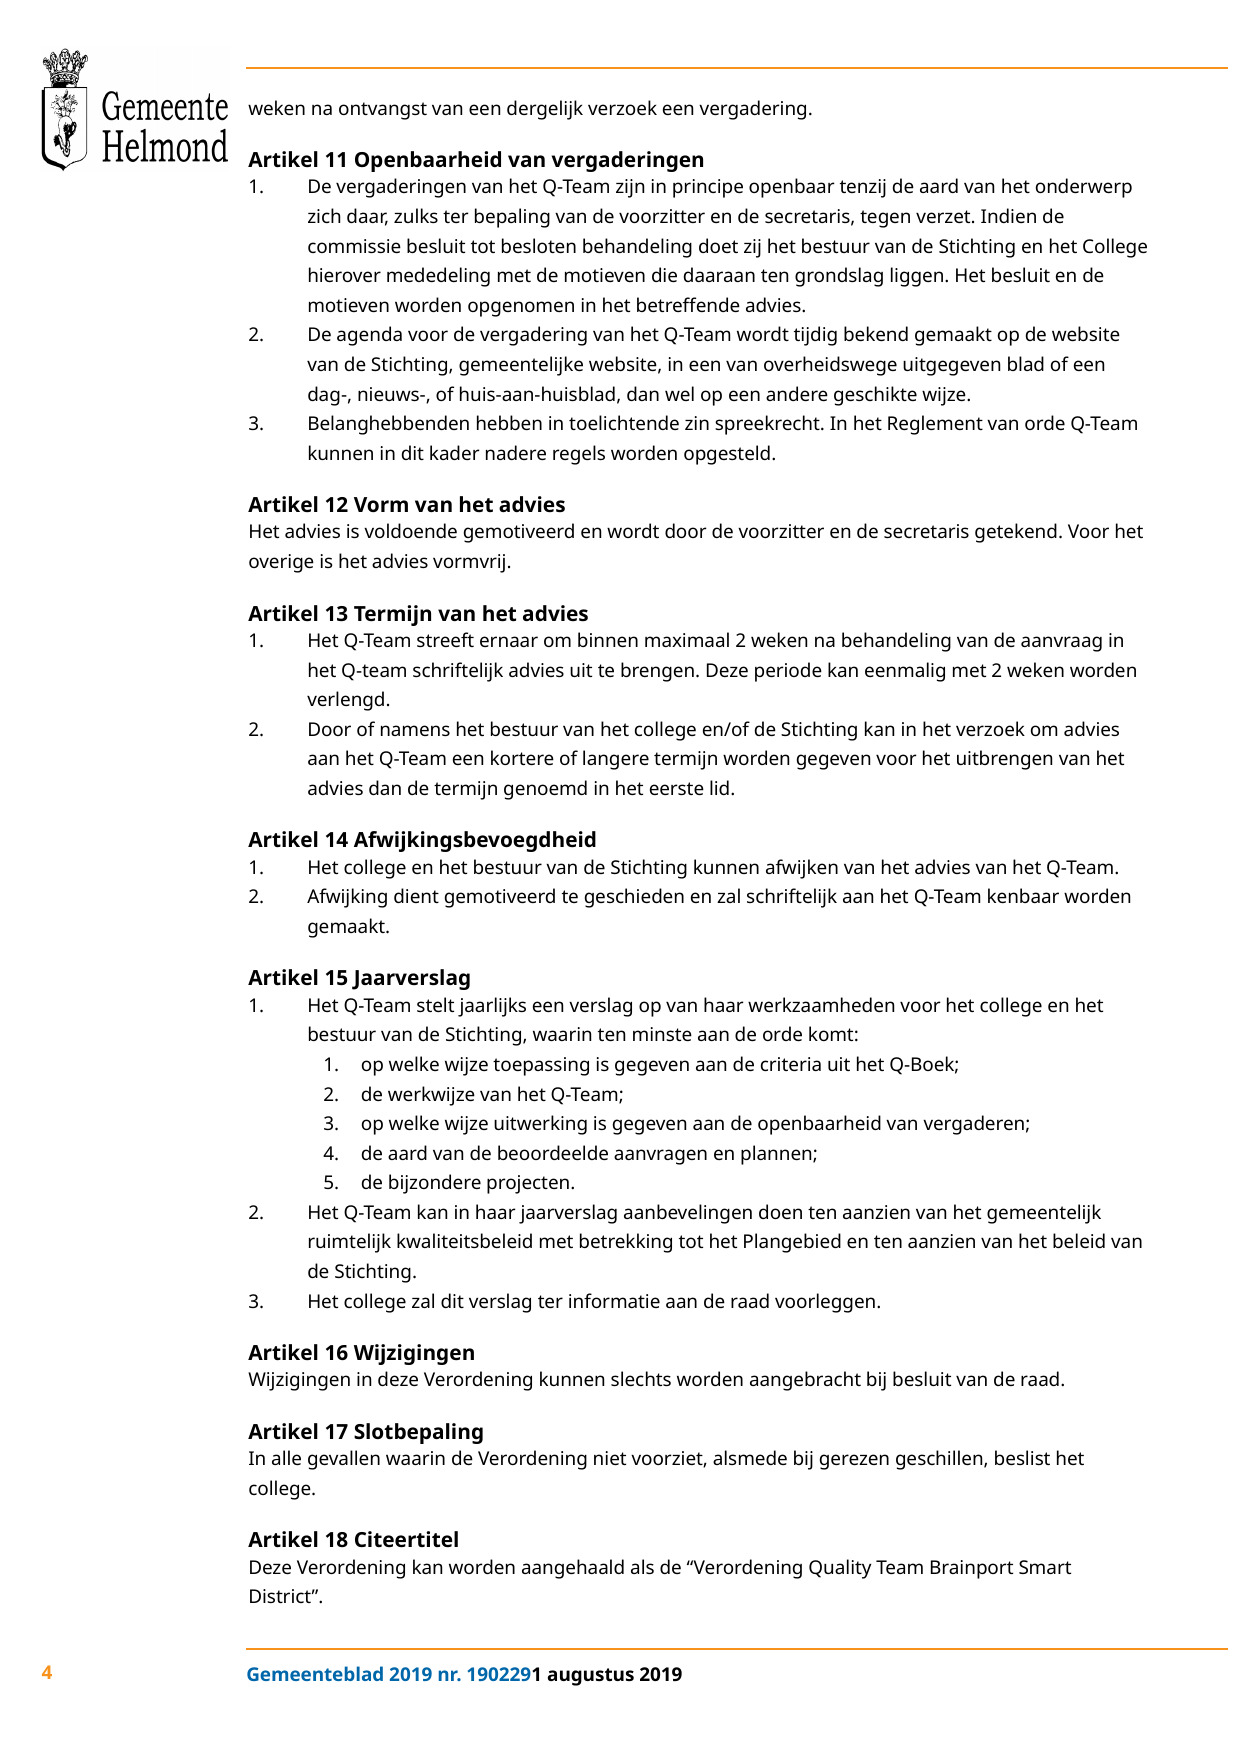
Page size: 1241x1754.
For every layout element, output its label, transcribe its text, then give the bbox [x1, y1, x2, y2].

list de aard van de beoordeelde aanvragen en plannen; [323, 1140, 1152, 1166]
list Door of namens het bestuur van het college en/of de Stichting kan in het verzoek om advies aan het Q-Team een kortere of langere termijn worden gegeven voor het uitbrengen van het advies dan de termijn genoemd in het eerste lid. [248, 716, 1152, 801]
text Artikel 17 Slotbepaling [248, 1417, 1152, 1446]
list de werkwijze van het Q-Team; [323, 1081, 1152, 1106]
list Belanghebbenden hebben in toelichtende zin spreekrecht. In het Reglement van orde Q-Team kunnen in dit kader nadere regels worden opgesteld. [248, 410, 1152, 466]
text Artikel 18 Citeertitel [248, 1526, 1152, 1554]
text Het advies is voldoende gemotiveerd en wordt door de voorzitter en de secretaris getekend. Voor het overige is het advies vormvrij. [248, 519, 1152, 574]
text Artikel 11 Openbaarheid van vergaderingen [248, 145, 1152, 174]
list Het college zal dit verslag ter informatie aan de raad voorleggen. [248, 1288, 1152, 1313]
text Artikel 13 Termijn van het advies [248, 599, 1152, 627]
list op welke wijze uitwerking is gegeven aan de openbaarheid van vergaderen; [323, 1110, 1152, 1136]
list Het Q-Team streeft ernaar om binnen maximaal 2 weken na behandeling van de aanvraag in het Q-team schriftelijk advies uit te brengen. Deze periode kan eenmalig met 2 weken worden verlengd. [248, 627, 1152, 712]
list De agenda voor de vergadering van het Q-Team wordt tijdig bekend gemaakt op de website van de Stichting, gemeentelijke website, in een van overheidswege uitgegeven blad of een dag-, nieuws-, of huis-aan-huisblad, dan wel op een andere geschikte wijze. [248, 322, 1152, 406]
list Afwijking dient gemotiveerd te geschieden en zal schriftelijk aan het Q-Team kenbaar worden gemaakt. [248, 883, 1152, 939]
picture [41, 47, 231, 172]
text Artikel 16 Wijzigingen [248, 1338, 1152, 1367]
text Artikel 12 Vorm van het advies [248, 490, 1152, 519]
text In alle gevallen waarin de Verordening niet voorziet, alsmede bij gerezen geschillen, beslist het college. [248, 1446, 1152, 1501]
text Deze Verordening kan worden aangehaald als de “Verordening Quality Team Brainport Smart District”. [248, 1554, 1152, 1609]
text Artikel 15 Jaarverslag [248, 963, 1152, 992]
list Het Q-Team kan in haar jaarverslag aanbevelingen doen ten aanzien van het gemeentelijk ruimtelijk kwaliteitsbeleid met betrekking tot het Plangebied en ten aanzien van het beleid van de Stichting. [248, 1199, 1152, 1284]
text weken na ontvangst van een dergelijk verzoek een vergadering. [248, 95, 1152, 121]
list De vergaderingen van het Q-Team zijn in principe openbaar tenzij de aard van het onderwerp zich daar, zulks ter bepaling van de voorzitter en de secretaris, tegen verzet. Indien de commissie besluit tot besloten behandeling doet zij het bestuur van de Stichting en het College hierover mededeling met de motieven die daaraan ten grondslag liggen. Het besluit en de motieven worden opgenomen in het betreffende advies. [248, 174, 1152, 318]
list Het college en het bestuur van de Stichting kunnen afwijken van het advies van het Q-Team. [248, 854, 1152, 880]
text Wijzigingen in deze Verordening kunnen slechts worden aangebracht bij besluit van de raad. [248, 1367, 1152, 1392]
list de bijzondere projecten. [323, 1169, 1152, 1195]
list Het Q-Team stelt jaarlijks een verslag op van haar werkzaamheden voor het college en het bestuur van de Stichting, waarin ten minste aan de orde komt: [248, 992, 1152, 1047]
list op welke wijze toepassing is gegeven aan de criteria uit het Q-Boek; [323, 1051, 1152, 1077]
text Artikel 14 Afwijkingsbevoegdheid [248, 826, 1152, 854]
